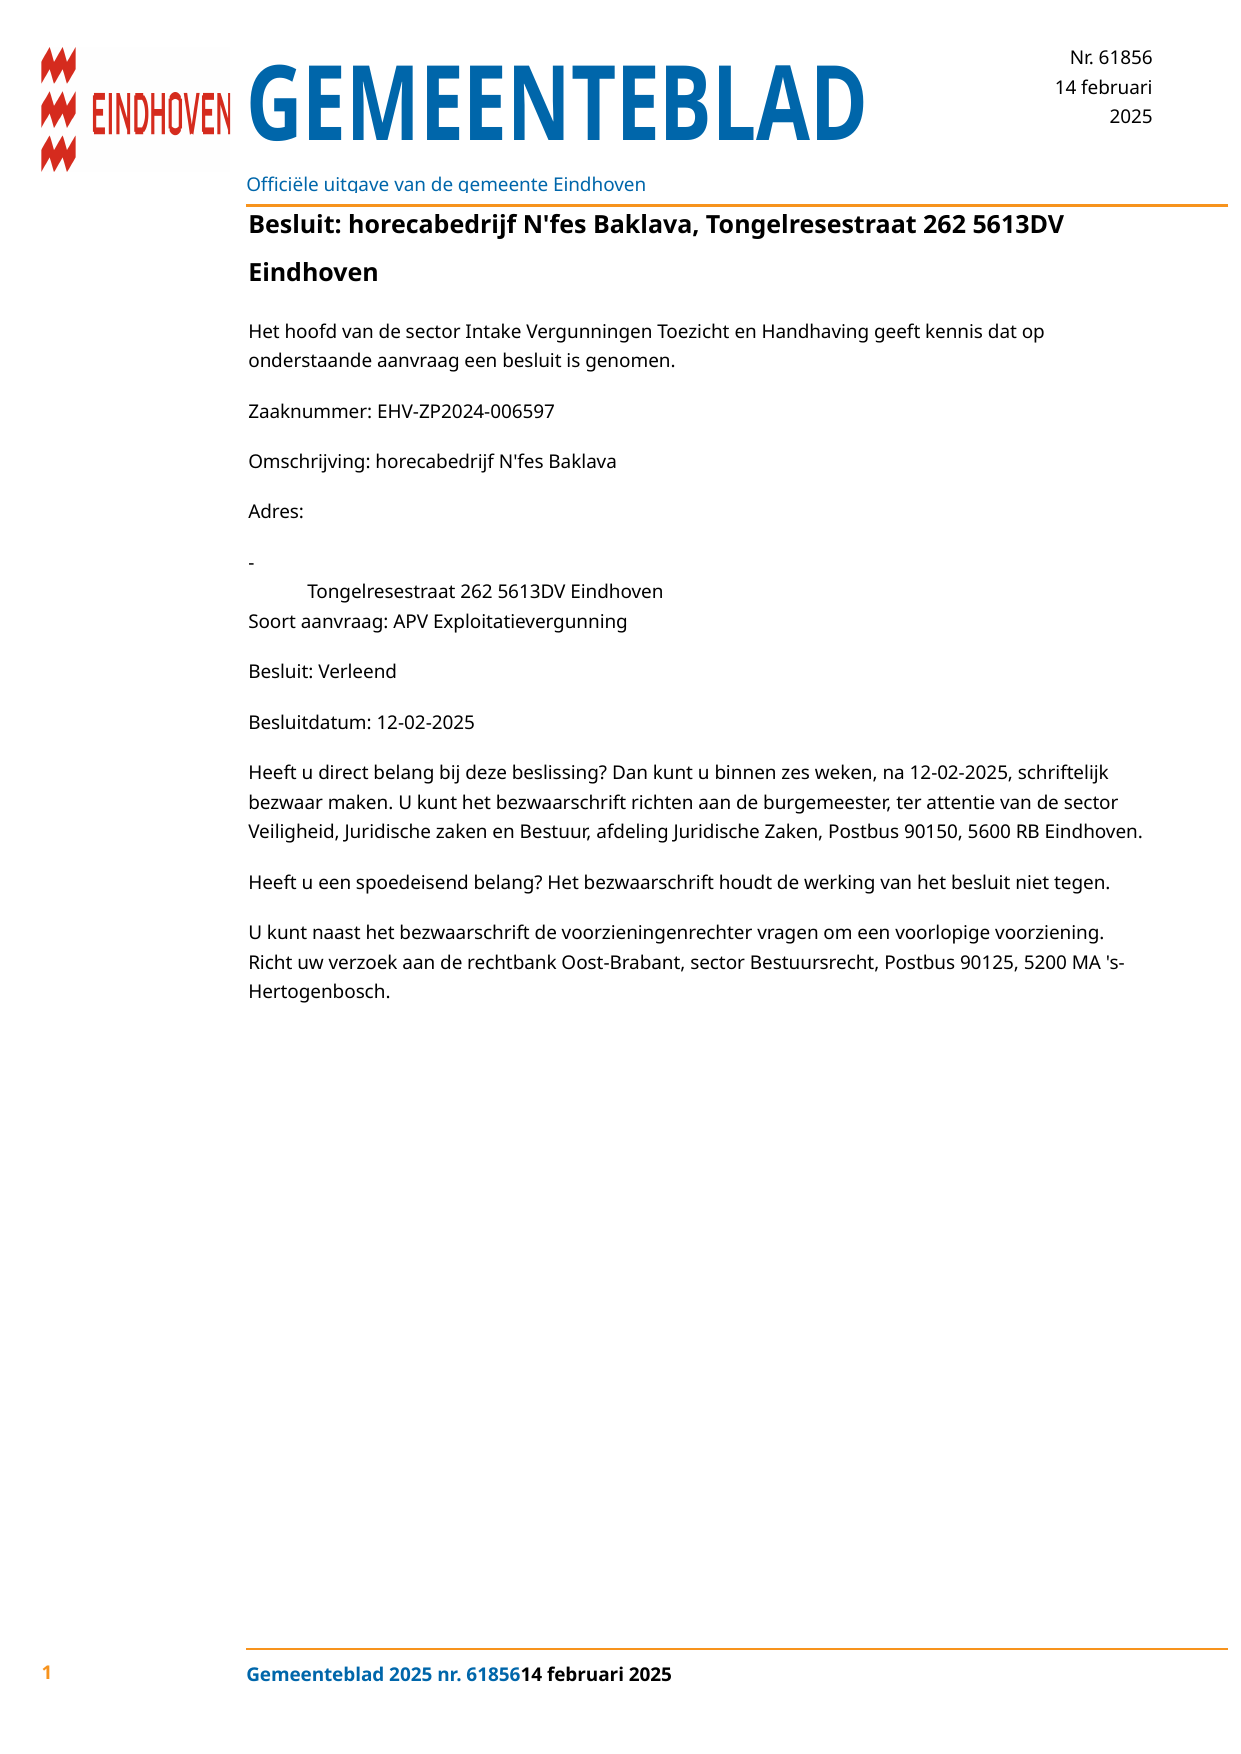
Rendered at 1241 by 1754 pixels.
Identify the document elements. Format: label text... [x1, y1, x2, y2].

text Soort aanvraag: APV Exploitatievergunning [248, 608, 1152, 634]
text Omschrijving: horecabedrijf N'fes Baklava [248, 448, 1152, 474]
text U kunt naast het bezwaarschrift de voorzieningenrechter vragen om een voorlopige voorziening. Richt uw verzoek aan de rechtbank Oost-Brabant, sector Bestuursrecht, Postbus 90125, 5200 MA 's-Hertogenbosch. [248, 919, 1152, 1004]
text Heeft u direct belang bij deze beslissing? Dan kunt u binnen zes weken, na 12-02-2025, schriftelijk bezwaar maken. U kunt het bezwaarschrift richten aan de burgemeester, ter attentie van de sector Veiligheid, Juridische zaken en Bestuur, afdeling Juridische Zaken, Postbus 90150, 5600 RB Eindhoven. [248, 759, 1152, 844]
picture [41, 47, 231, 172]
text Besluit: Verleend [248, 659, 1152, 684]
text Het hoofd van de sector Intake Vergunningen Toezicht en Handhaving geeft kennis dat op onderstaande aanvraag een besluit is genomen. [248, 318, 1152, 373]
text Besluit: horecabedrijf N'fes Baklava, Tongelresestraat 262 5613DV Eindhoven [248, 207, 1152, 288]
text Heeft u een spoedeisend belang? Het bezwaarschrift houdt de werking van het besluit niet tegen. [248, 869, 1152, 895]
text Adres: [248, 499, 1152, 524]
list Tongelresestraat 262 5613DV Eindhoven [248, 579, 1152, 604]
text Zaaknummer: EHV-ZP2024-006597 [248, 398, 1152, 424]
text Besluitdatum: 12-02-2025 [248, 709, 1152, 735]
